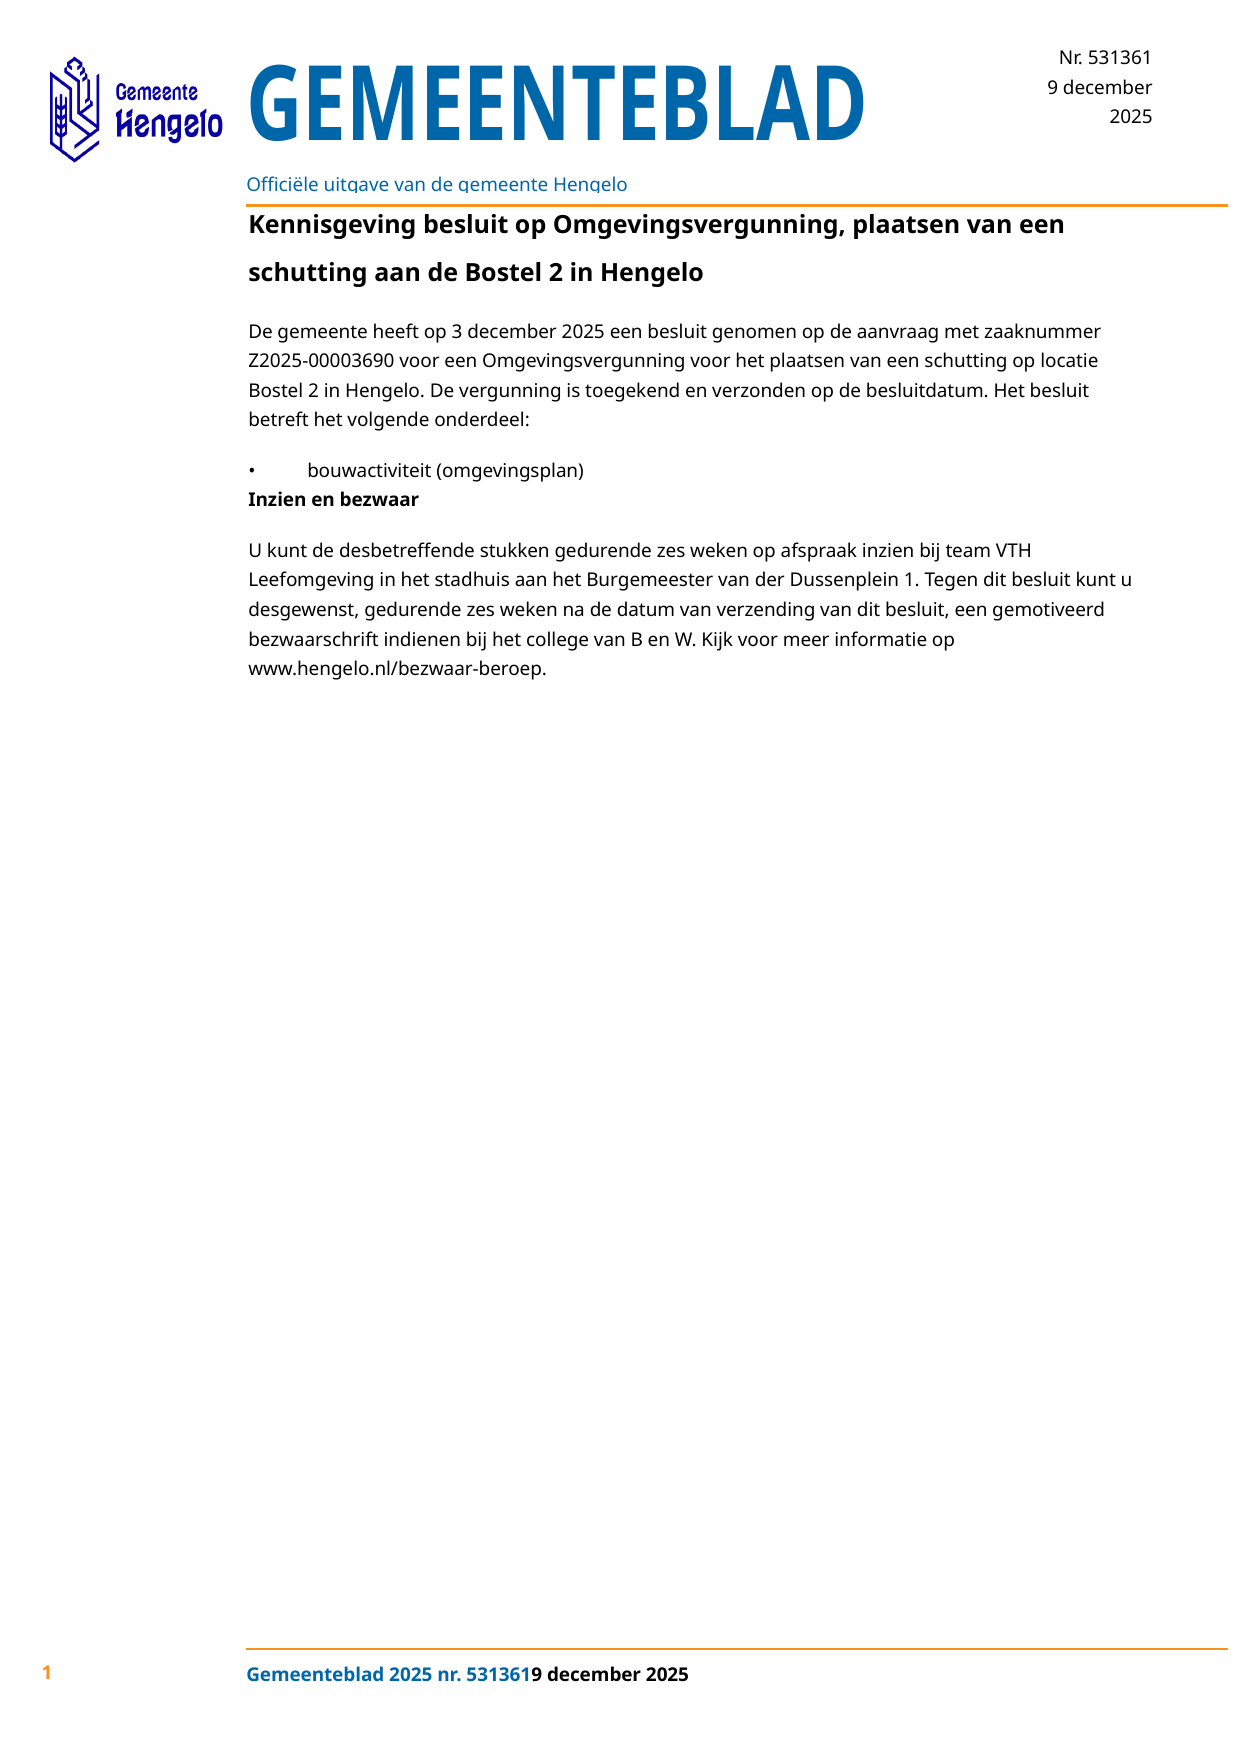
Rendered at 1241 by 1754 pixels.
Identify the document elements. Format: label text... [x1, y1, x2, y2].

text De gemeente heeft op 3 december 2025 een besluit genomen op de aanvraag met zaaknummer Z2025-00003690 voor een Omgevingsvergunning voor het plaatsen van een schutting op locatie Bostel 2 in Hengelo. De vergunning is toegekend en verzonden op de besluitdatum. Het besluit betreft het volgende onderdeel: [248, 318, 1152, 432]
text U kunt de desbetreffende stukken gedurende zes weken op afspraak inzien bij team VTH Leefomgeving in het stadhuis aan het Burgemeester van der Dussenplein 1. Tegen dit besluit kunt u desgewenst, gedurende zes weken na de datum van verzending van dit besluit, een gemotiveerd bezwaarschrift indienen bij het college van B en W. Kijk voor meer informatie op www.hengelo.nl/bezwaar-beroep. [248, 537, 1152, 681]
text Kennisgeving besluit op Omgevingsvergunning, plaatsen van een schutting aan de Bostel 2 in Hengelo [248, 207, 1152, 288]
text Inzien en bezwaar [248, 487, 1152, 512]
list bouwactiviteit (omgevingsplan) [248, 457, 1152, 483]
picture [41, 47, 231, 172]
